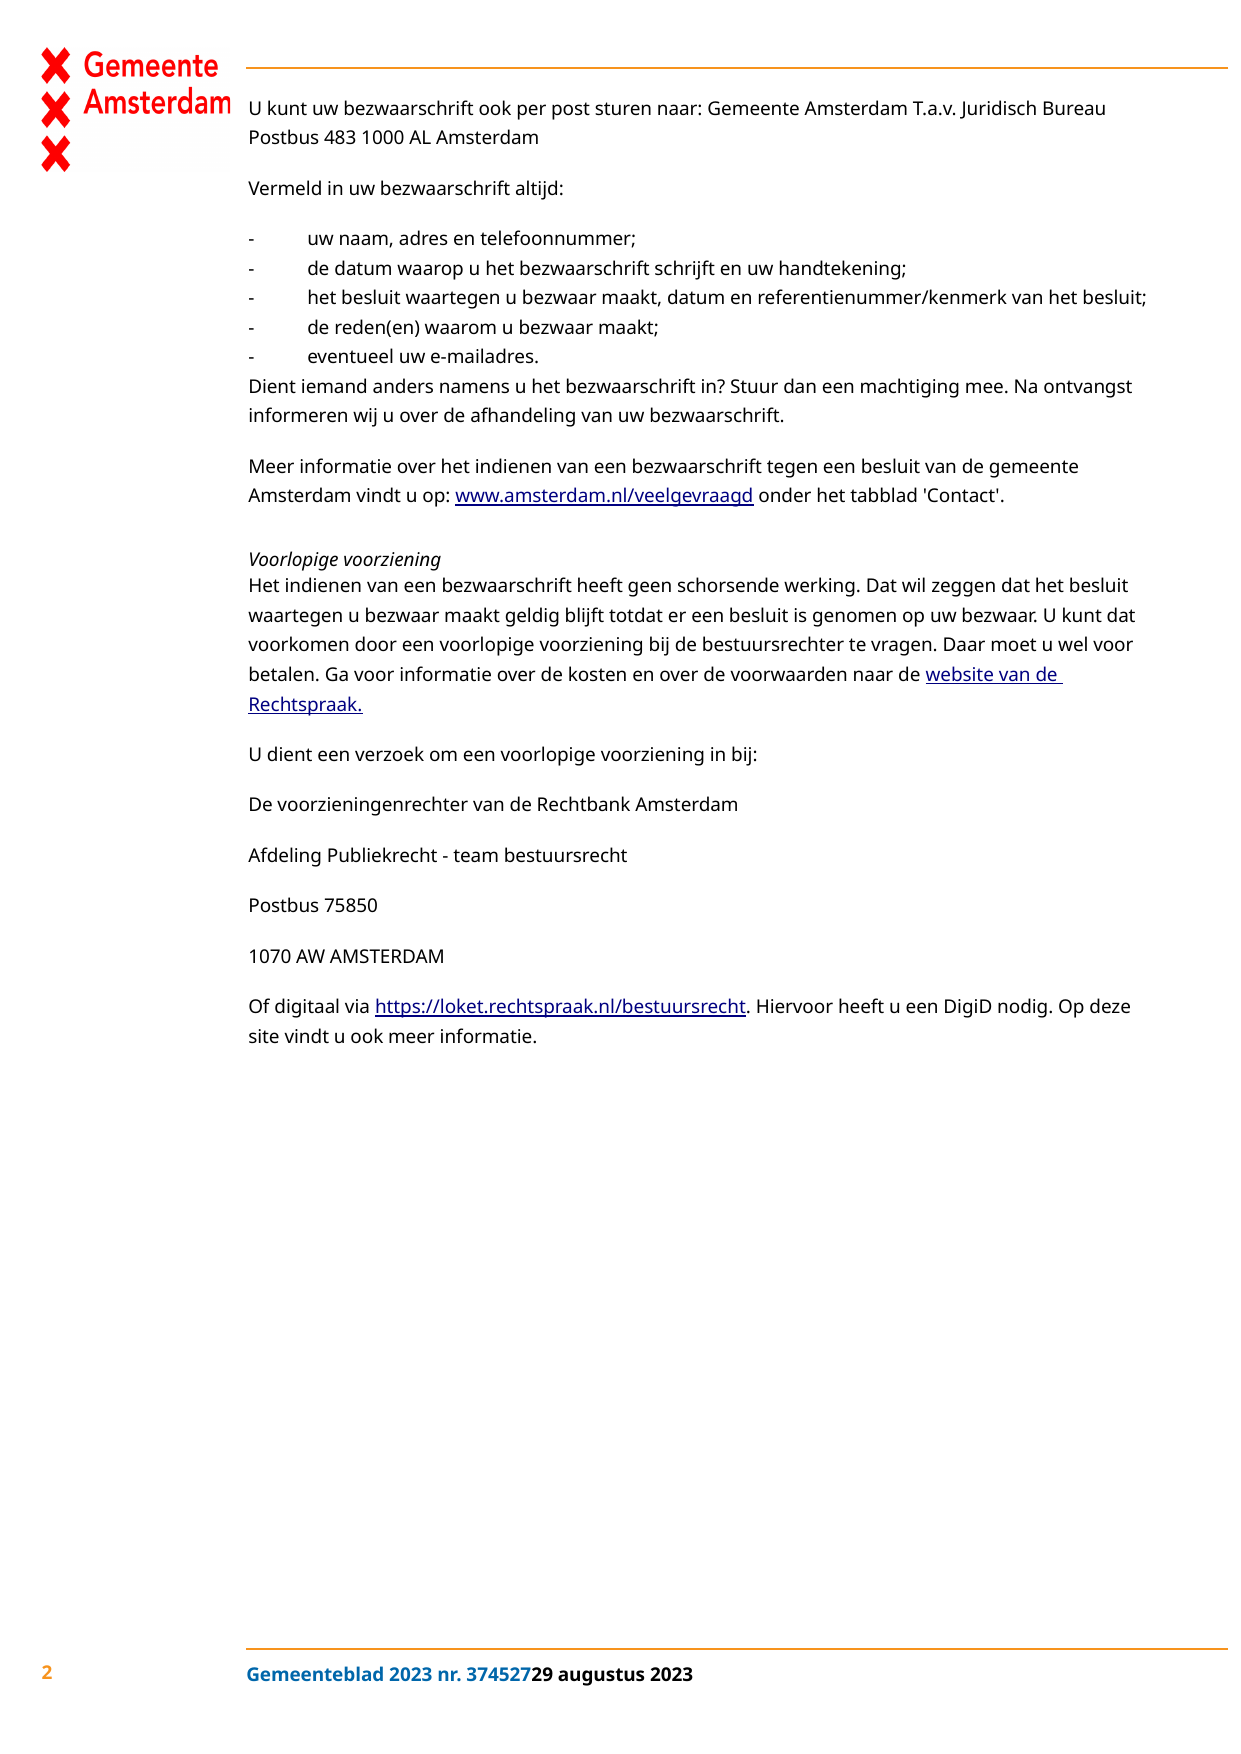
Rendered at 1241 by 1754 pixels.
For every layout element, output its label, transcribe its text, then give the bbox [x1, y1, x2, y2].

text De voorzieningenrechter van de Rechtbank Amsterdam [248, 792, 1152, 817]
list de reden(en) waarom u bezwaar maakt; [248, 314, 1152, 340]
text Voorlopige voorziening [248, 547, 1152, 572]
text Vermeld in uw bezwaarschrift altijd: [248, 175, 1152, 201]
list het besluit waartegen u bezwaar maakt, datum en referentienummer/kenmerk van het besluit; [248, 284, 1152, 310]
picture [41, 47, 231, 172]
text Het indienen van een bezwaarschrift heeft geen schorsende werking. Dat wil zeggen dat het besluit waartegen u bezwaar maakt geldig blijft totdat er een besluit is genomen op uw bezwaar. U kunt dat voorkomen door een voorlopige voorziening bij de bestuursrechter te vragen. Daar moet u wel voor betalen. Ga voor informatie over de kosten en over de voorwaarden naar de website van de Rechtspraak. [248, 572, 1152, 716]
text Meer informatie over het indienen van een bezwaarschrift tegen een besluit van de gemeente Amsterdam vindt u op: www.amsterdam.nl/veelgevraagd onder het tabblad 'Contact'. [248, 453, 1152, 508]
text Afdeling Publiekrecht - team bestuursrecht [248, 842, 1152, 868]
text U kunt uw bezwaarschrift ook per post sturen naar: Gemeente Amsterdam T.a.v. Juridisch Bureau Postbus 483 1000 AL Amsterdam [248, 95, 1152, 150]
text Dient iemand anders namens u het bezwaarschrift in? Stuur dan een machtiging mee. Na ontvangst informeren wij u over de afhandeling van uw bezwaarschrift. [248, 373, 1152, 428]
text Of digitaal via https://loket.rechtspraak.nl/bestuursrecht. Hiervoor heeft u een DigiD nodig. Op deze site vindt u ook meer informatie. [248, 993, 1152, 1048]
text 1070 AW AMSTERDAM [248, 943, 1152, 968]
text U dient een verzoek om een voorlopige voorziening in bij: [248, 741, 1152, 767]
text Postbus 75850 [248, 892, 1152, 918]
list de datum waarop u het bezwaarschrift schrijft en uw handtekening; [248, 255, 1152, 281]
list eventueel uw e-mailadres. [248, 343, 1152, 369]
list uw naam, adres en telefoonnummer; [248, 225, 1152, 251]
